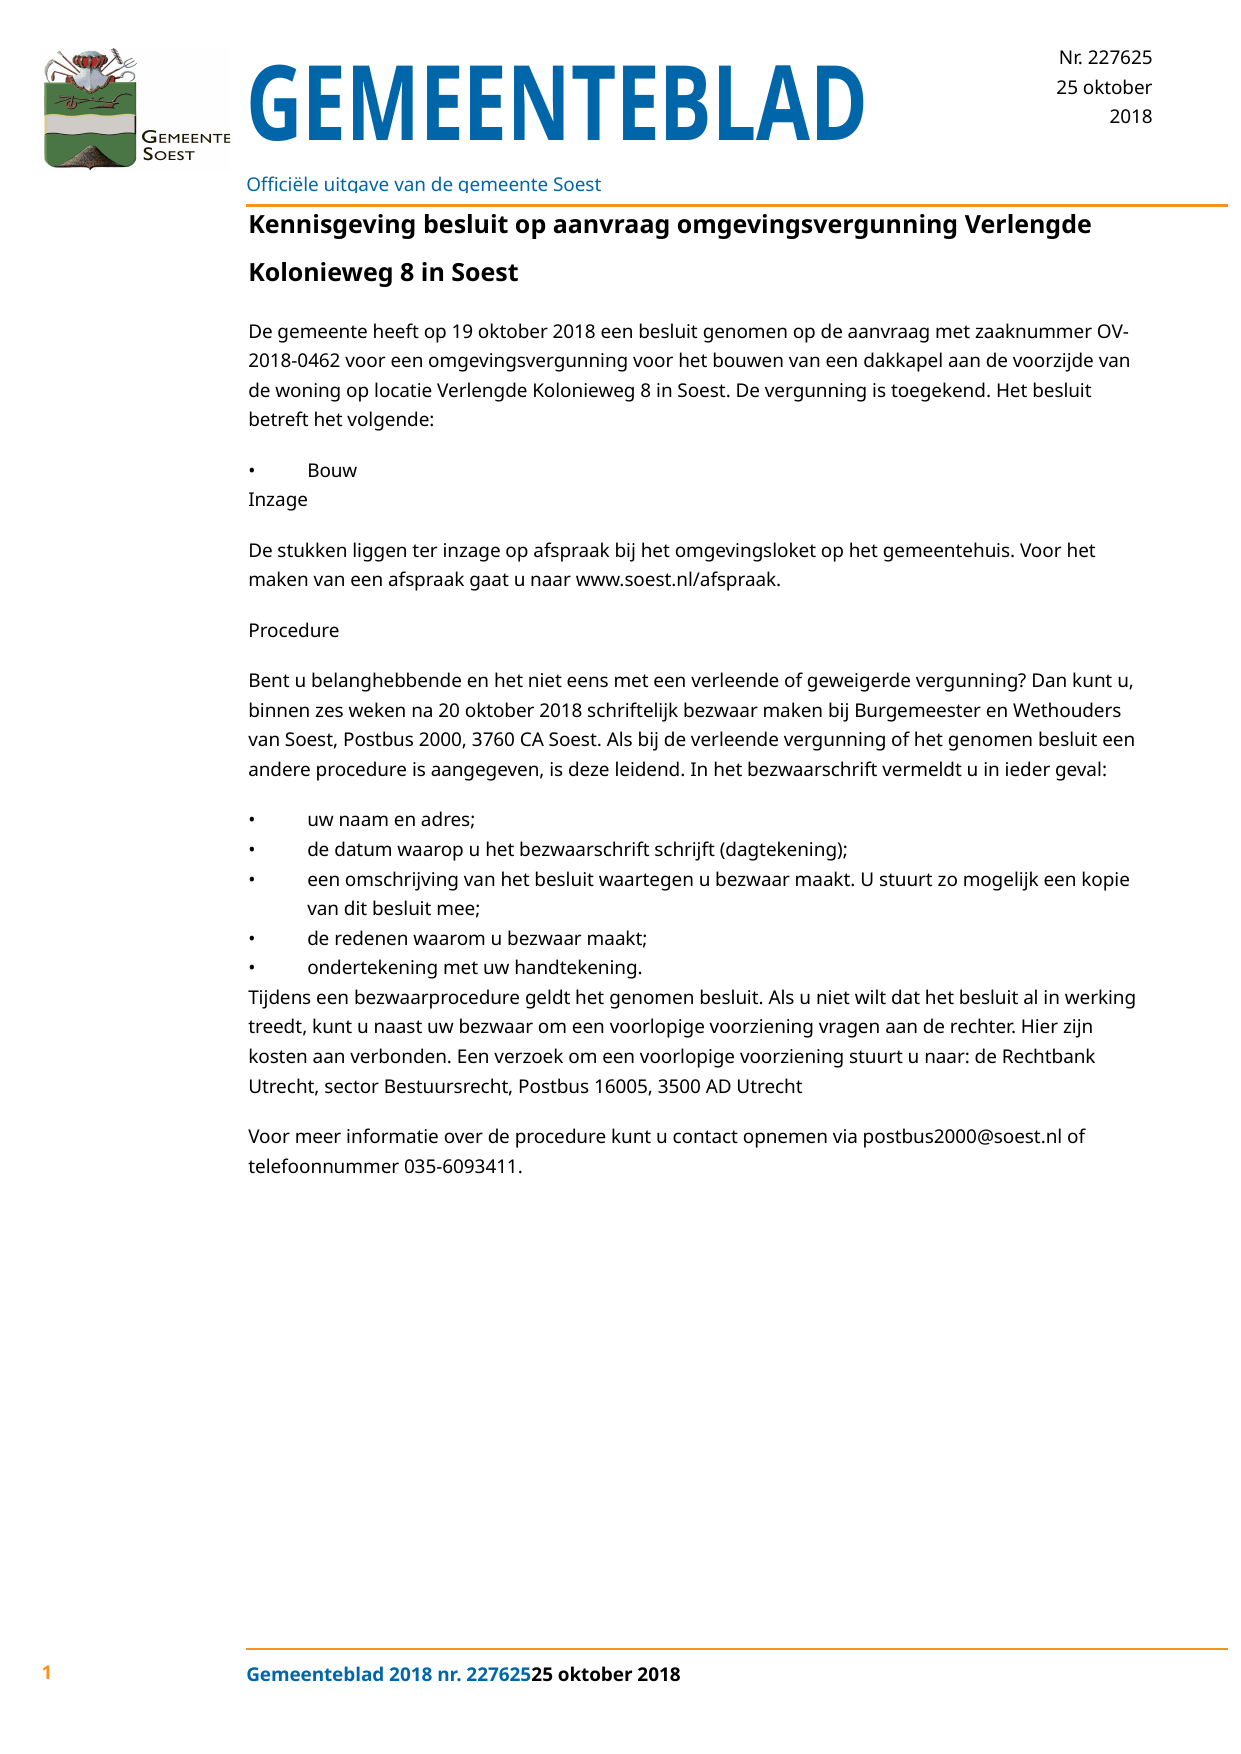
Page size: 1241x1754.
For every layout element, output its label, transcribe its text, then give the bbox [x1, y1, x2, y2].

picture [41, 47, 231, 172]
text Voor meer informatie over de procedure kunt u contact opnemen via postbus2000@soest.nl of telefoonnummer 035-6093411. [248, 1123, 1152, 1179]
text Bent u belanghebbende en het niet eens met een verleende of geweigerde vergunning? Dan kunt u, binnen zes weken na 20 oktober 2018 schriftelijk bezwaar maken bij Burgemeester en Wethouders van Soest, Postbus 2000, 3760 CA Soest. Als bij de verleende vergunning of het genomen besluit een andere procedure is aangegeven, is deze leidend. In het bezwaarschrift vermeldt u in ieder geval: [248, 667, 1152, 782]
list de datum waarop u het bezwaarschrift schrijft (dagtekening); [248, 836, 1152, 862]
text Inzage [248, 487, 1152, 512]
list Bouw [248, 457, 1152, 483]
text De stukken liggen ter inzage op afspraak bij het omgevingsloket op het gemeentehuis. Voor het maken van een afspraak gaat u naar www.soest.nl/afspraak. [248, 537, 1152, 592]
list de redenen waarom u bezwaar maakt; [248, 925, 1152, 951]
list uw naam en adres; [248, 807, 1152, 832]
list een omschrijving van het besluit waartegen u bezwaar maakt. U stuurt zo mogelijk een kopie van dit besluit mee; [248, 866, 1152, 921]
text Procedure [248, 617, 1152, 643]
text Kennisgeving besluit op aanvraag omgevingsvergunning Verlengde Kolonieweg 8 in Soest [248, 207, 1152, 288]
text De gemeente heeft op 19 oktober 2018 een besluit genomen op de aanvraag met zaaknummer OV-2018-0462 voor een omgevingsvergunning voor het bouwen van een dakkapel aan de voorzijde van de woning op locatie Verlengde Kolonieweg 8 in Soest. De vergunning is toegekend. Het besluit betreft het volgende: [248, 318, 1152, 432]
text Tijdens een bezwaarprocedure geldt het genomen besluit. Als u niet wilt dat het besluit al in werking treedt, kunt u naast uw bezwaar om een voorlopige voorziening vragen aan de rechter. Hier zijn kosten aan verbonden. Een verzoek om een voorlopige voorziening stuurt u naar: de Rechtbank Utrecht, sector Bestuursrecht, Postbus 16005, 3500 AD Utrecht [248, 984, 1152, 1099]
list ondertekening met uw handtekening. [248, 954, 1152, 980]
